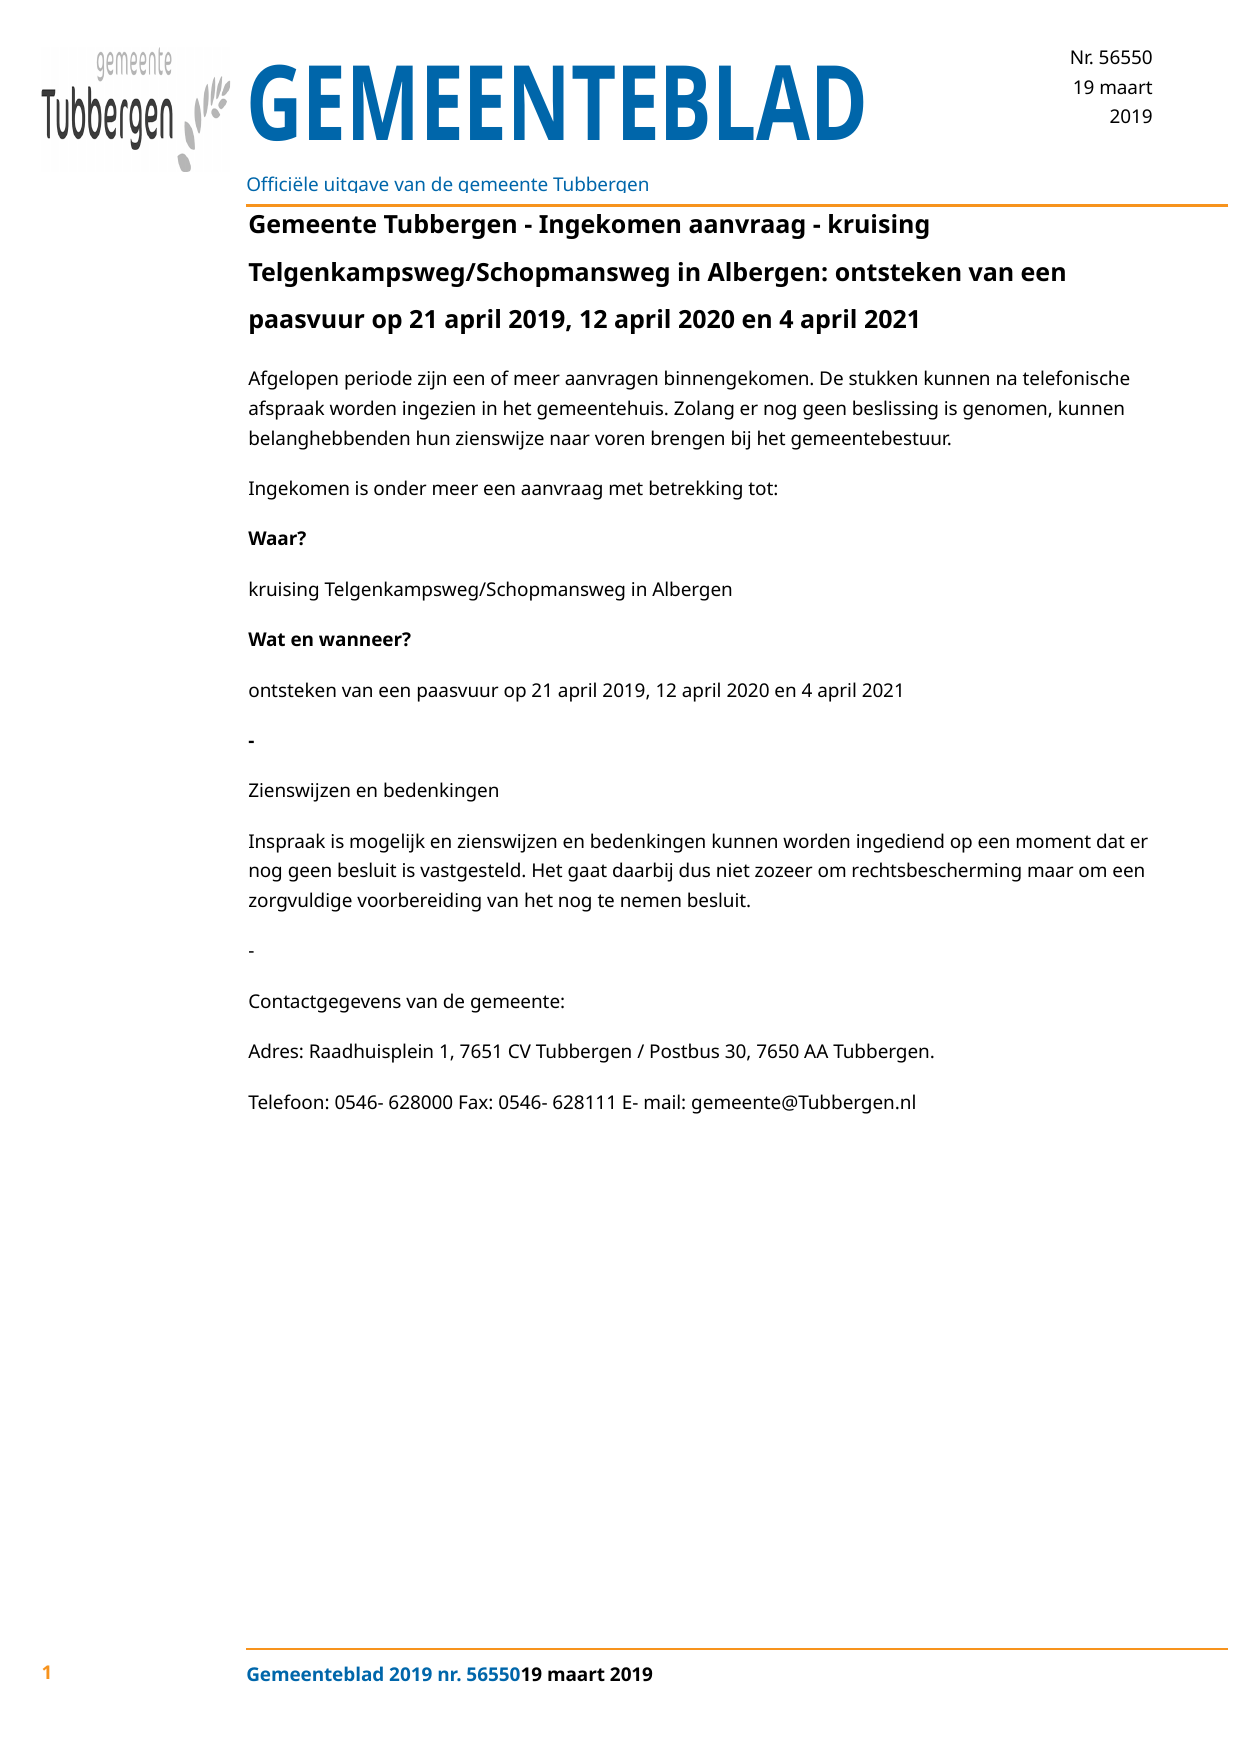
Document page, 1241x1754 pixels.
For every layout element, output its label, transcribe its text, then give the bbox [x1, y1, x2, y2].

text Gemeente Tubbergen - Ingekomen aanvraag - kruising Telgenkampsweg/Schopmansweg in Albergen: ontsteken van een paasvuur op 21 april 2019, 12 april 2020 en 4 april 2021 [248, 207, 1152, 336]
text Waar? [248, 526, 1152, 551]
text kruising Telgenkampsweg/Schopmansweg in Albergen [248, 576, 1152, 602]
text Inspraak is mogelijk en zienswijzen en bedenkingen kunnen worden ingediend op een moment dat er nog geen besluit is vastgesteld. Het gaat daarbij dus niet zozeer om rechtsbescherming maar om een zorgvuldige voorbereiding van het nog te nemen besluit. [248, 828, 1152, 913]
text Afgelopen periode zijn een of meer aanvragen binnengekomen. De stukken kunnen na telefonische afspraak worden ingezien in het gemeentehuis. Zolang er nog geen beslissing is genomen, kunnen belanghebbenden hun zienswijze naar voren brengen bij het gemeentebestuur. [248, 366, 1152, 450]
text Ingekomen is onder meer een aanvraag met betrekking tot: [248, 475, 1152, 501]
text Contactgegevens van de gemeente: [248, 988, 1152, 1014]
text - [248, 938, 1152, 963]
picture [41, 47, 231, 172]
text Zienswijzen en bedenkingen [248, 778, 1152, 803]
text ontsteken van een paasvuur op 21 april 2019, 12 april 2020 en 4 april 2021 [248, 677, 1152, 702]
text Telefoon: 0546- 628000 Fax: 0546- 628111 E- mail: gemeente@Tubbergen.nl [248, 1089, 1152, 1114]
text - [248, 727, 1152, 753]
text Wat en wanneer? [248, 626, 1152, 652]
text Adres: Raadhuisplein 1, 7651 CV Tubbergen / Postbus 30, 7650 AA Tubbergen. [248, 1038, 1152, 1064]
